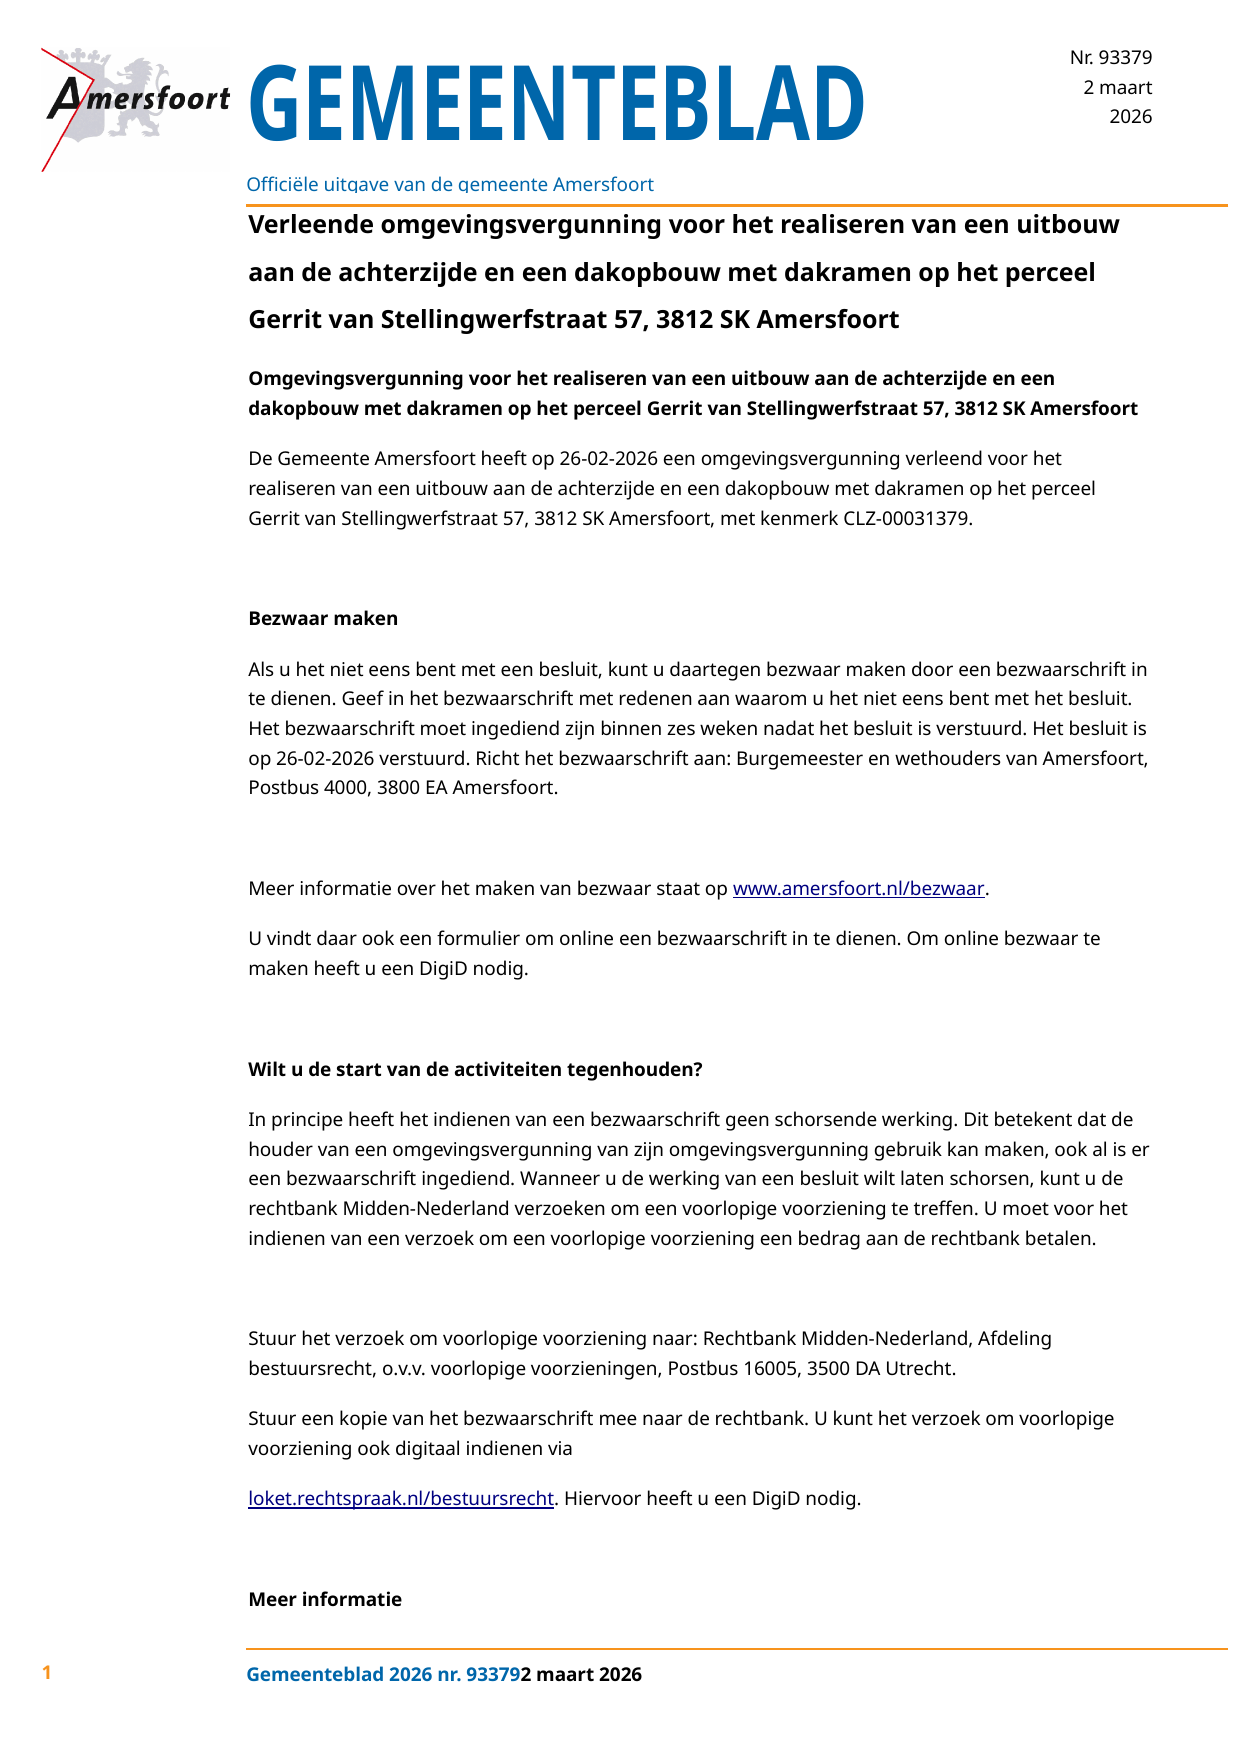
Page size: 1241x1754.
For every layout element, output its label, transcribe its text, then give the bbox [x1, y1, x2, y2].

text In principe heeft het indienen van een bezwaarschrift geen schorsende werking. Dit betekent dat de houder van een omgevingsvergunning van zijn omgevingsvergunning gebruik kan maken, ook al is er een bezwaarschrift ingediend. Wanneer u de werking van een besluit wilt laten schorsen, kunt u de rechtbank Midden-Nederland verzoeken om een voorlopige voorziening te treffen. U moet voor het indienen van een verzoek om een voorlopige voorziening een bedrag aan de rechtbank betalen. [248, 1106, 1152, 1250]
text Omgevingsvergunning voor het realiseren van een uitbouw aan de achterzijde en een dakopbouw met dakramen op het perceel Gerrit van Stellingwerfstraat 57, 3812 SK Amersfoort [248, 366, 1152, 421]
text Wilt u de start van de activiteiten tegenhouden? [248, 1056, 1152, 1082]
text Meer informatie [248, 1586, 1152, 1612]
text Stuur het verzoek om voorlopige voorziening naar: Rechtbank Midden-Nederland, Afdeling bestuursrecht, o.v.v. voorlopige voorzieningen, Postbus 16005, 3500 DA Utrecht. [248, 1326, 1152, 1381]
text U vindt daar ook een formulier om online een bezwaarschrift in te dienen. Om online bezwaar te maken heeft u een DigiD nodig. [248, 926, 1152, 981]
text De Gemeente Amersfoort heeft op 26-02-2026 een omgevingsvergunning verleend voor het realiseren van een uitbouw aan de achterzijde en een dakopbouw met dakramen op het perceel Gerrit van Stellingwerfstraat 57, 3812 SK Amersfoort, met kenmerk CLZ-00031379. [248, 446, 1152, 530]
text Stuur een kopie van het bezwaarschrift mee naar de rechtbank. U kunt het verzoek om voorlopige voorziening ook digitaal indienen via [248, 1406, 1152, 1461]
text Als u het niet eens bent met een besluit, kunt u daartegen bezwaar maken door een bezwaarschrift in te dienen. Geef in het bezwaarschrift met redenen aan waarom u het niet eens bent met het besluit. Het bezwaarschrift moet ingediend zijn binnen zes weken nadat het besluit is verstuurd. Het besluit is op 26-02-2026 verstuurd. Richt het bezwaarschrift aan: Burgemeester en wethouders van Amersfoort, Postbus 4000, 3800 EA Amersfoort. [248, 656, 1152, 800]
text Meer informatie over het maken van bezwaar staat op www.amersfoort.nl/bezwaar. [248, 875, 1152, 901]
text loket.rechtspraak.nl/bestuursrecht. Hiervoor heeft u een DigiD nodig. [248, 1486, 1152, 1511]
text Verleende omgevingsvergunning voor het realiseren van een uitbouw aan de achterzijde en een dakopbouw met dakramen op het perceel Gerrit van Stellingwerfstraat 57, 3812 SK Amersfoort [248, 207, 1152, 336]
picture [41, 47, 231, 172]
text Bezwaar maken [248, 606, 1152, 631]
